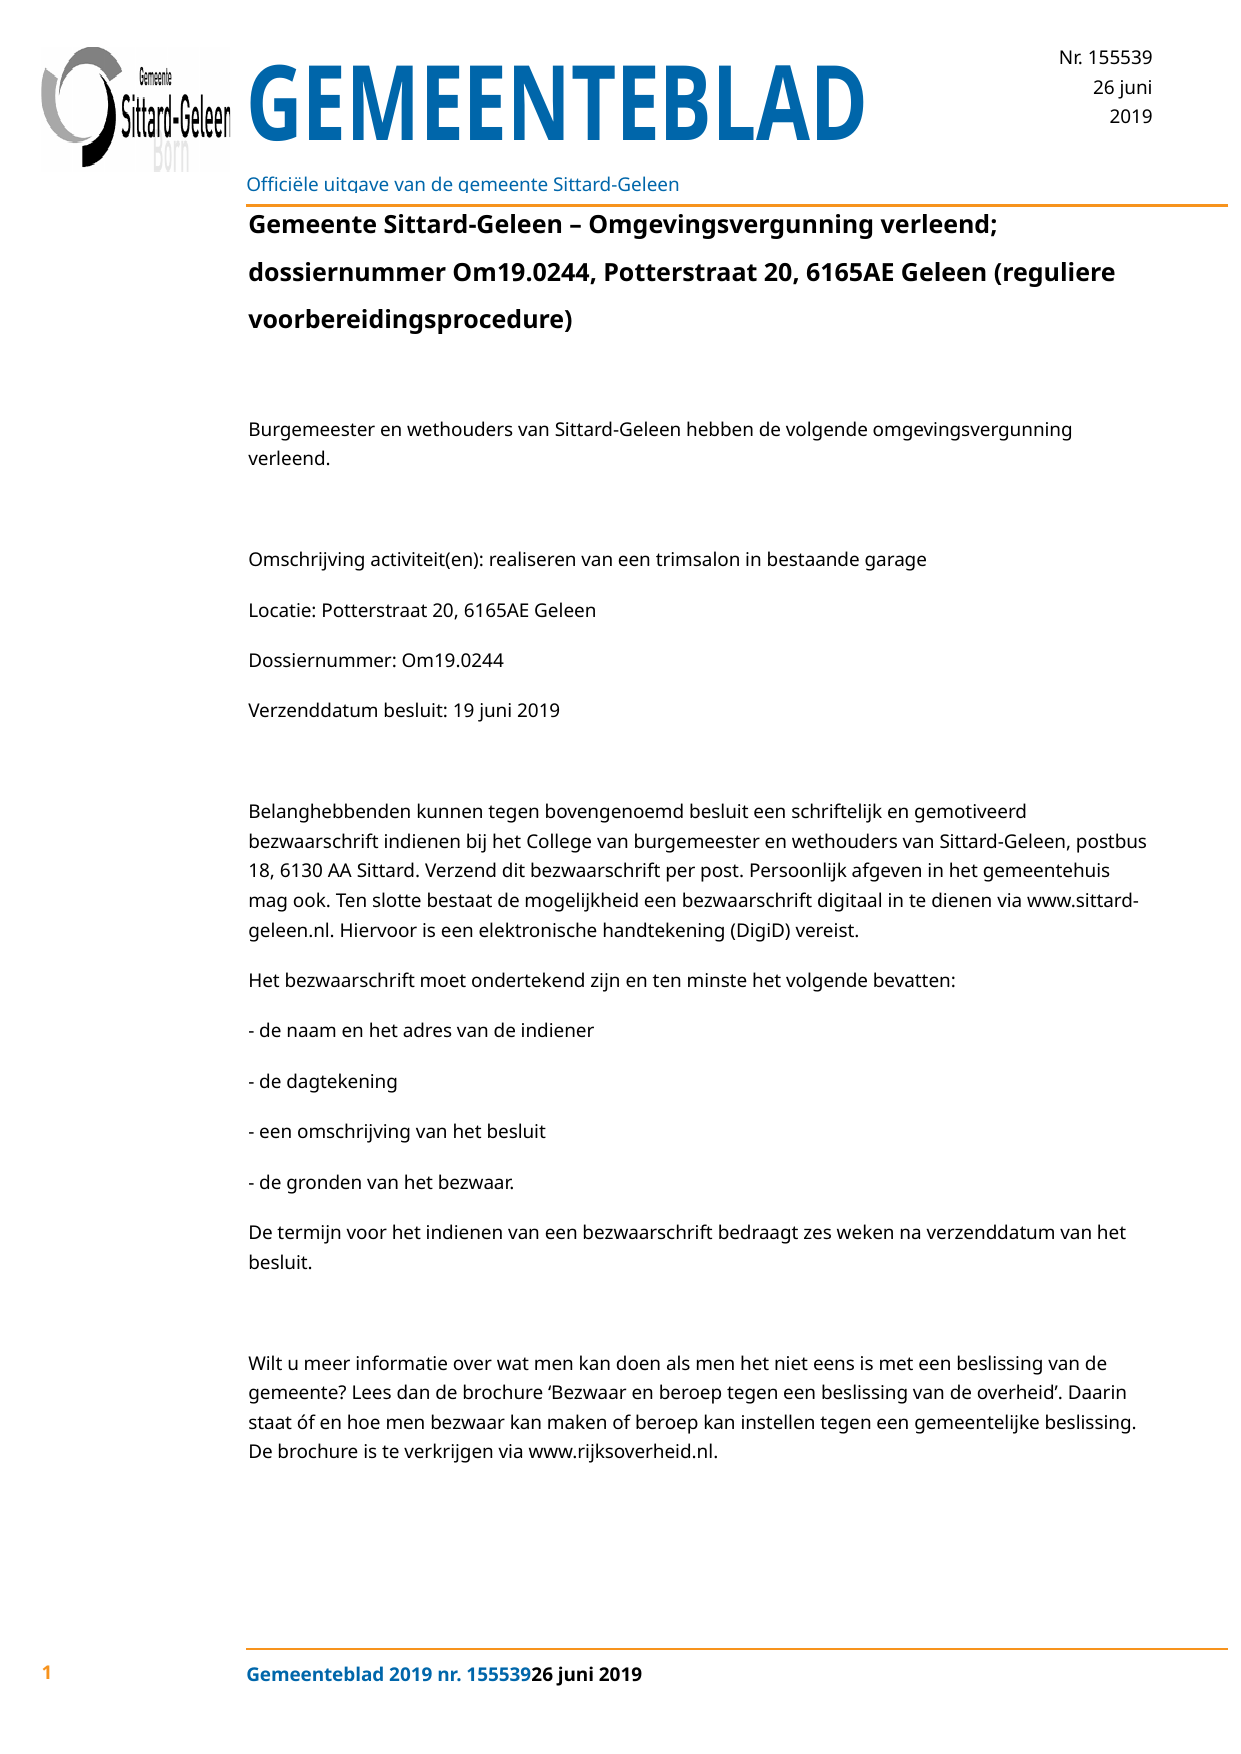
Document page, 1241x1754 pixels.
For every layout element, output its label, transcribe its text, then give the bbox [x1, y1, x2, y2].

text Verzenddatum besluit: 19 juni 2019 [248, 698, 1152, 723]
text - de naam en het adres van de indiener [248, 1018, 1152, 1043]
text Gemeente Sittard-Geleen – Omgevingsvergunning verleend; dossiernummer Om19.0244, Potterstraat 20, 6165AE Geleen (reguliere voorbereidingsprocedure) [248, 207, 1152, 336]
text - de dagtekening [248, 1068, 1152, 1094]
picture [41, 47, 231, 172]
text - de gronden van het bezwaar. [248, 1169, 1152, 1194]
text Omschrijving activiteit(en): realiseren van een trimsalon in bestaande garage [248, 546, 1152, 572]
text De termijn voor het indienen van een bezwaarschrift bedraagt zes weken na verzenddatum van het besluit. [248, 1219, 1152, 1274]
text Burgemeester en wethouders van Sittard-Geleen hebben de volgende omgevingsvergunning verleend. [248, 416, 1152, 471]
text Locatie: Potterstraat 20, 6165AE Geleen [248, 597, 1152, 622]
text - een omschrijving van het besluit [248, 1118, 1152, 1144]
text Belanghebbenden kunnen tegen bovengenoemd besluit een schriftelijk en gemotiveerd bezwaarschrift indienen bij het College van burgemeester en wethouders van Sittard-Geleen, postbus 18, 6130 AA Sittard. Verzend dit bezwaarschrift per post. Persoonlijk afgeven in het gemeentehuis mag ook. Ten slotte bestaat de mogelijkheid een bezwaarschrift digitaal in te dienen via www.sittard-geleen.nl. Hiervoor is een elektronische handtekening (DigiD) vereist. [248, 798, 1152, 942]
text Het bezwaarschrift moet ondertekend zijn en ten minste het volgende bevatten: [248, 967, 1152, 993]
text Wilt u meer informatie over wat men kan doen als men het niet eens is met een beslissing van de gemeente? Lees dan de brochure ‘Bezwaar en beroep tegen een beslissing van de overheid’. Daarin staat óf en hoe men bezwaar kan maken of beroep kan instellen tegen een gemeentelijke beslissing. De brochure is te verkrijgen via www.rijksoverheid.nl. [248, 1350, 1152, 1464]
text Dossiernummer: Om19.0244 [248, 647, 1152, 673]
